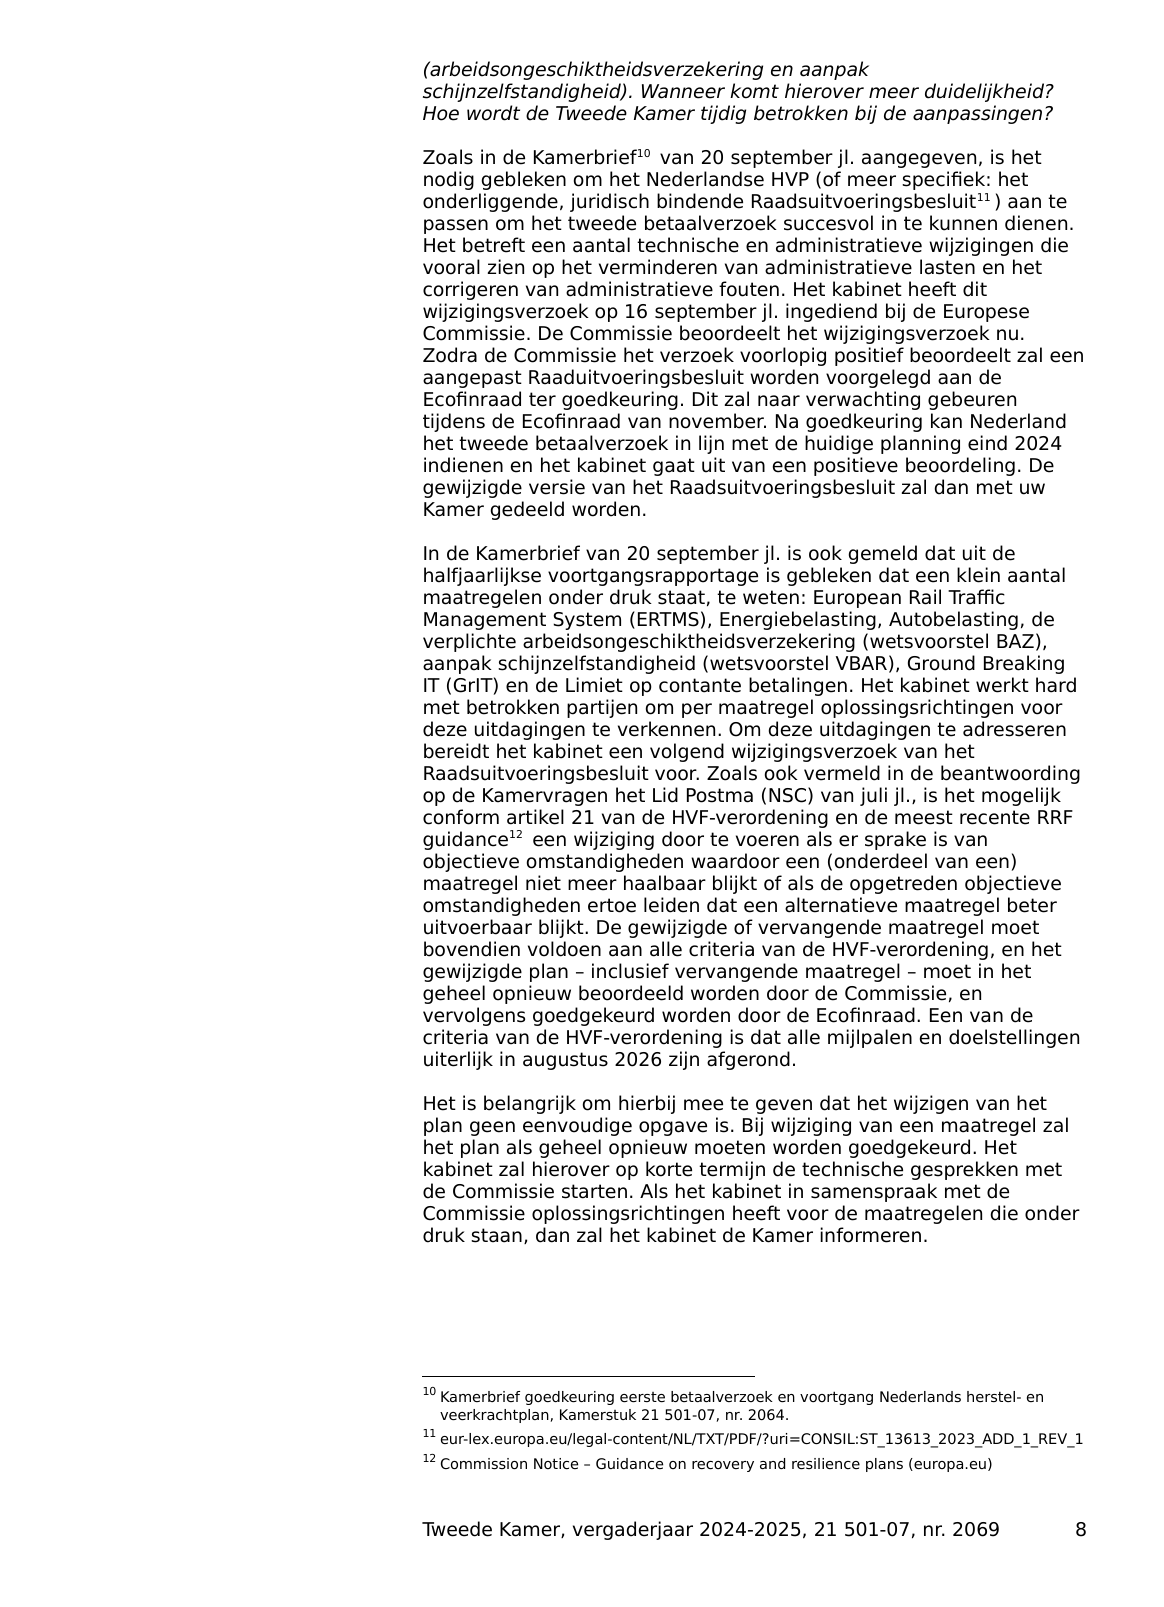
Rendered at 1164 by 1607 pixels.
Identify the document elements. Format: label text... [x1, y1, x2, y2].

text Zoals in de Kamerbrief van 20 september jl. aangegeven, is het nodig gebleken om het Nederlandse HVP (of meer specifiek: het onderliggende, juridisch bindende Raadsuitvoeringsbesluit) aan te passen om het tweede betaalverzoek succesvol in te kunnen dienen. Het betreft een aantal technische en administratieve wijzigingen die vooral zien op het verminderen van administratieve lasten en het corrigeren van administratieve fouten. Het kabinet heeft dit wijzigingsverzoek op 16 september jl. ingediend bij de Europese Commissie. De Commissie beoordeelt het wijzigingsverzoek nu. Zodra de Commissie het verzoek voorlopig positief beoordeelt zal een aangepast Raaduitvoeringsbesluit worden voorgelegd aan de Ecofinraad ter goedkeuring. Dit zal naar verwachting gebeuren tijdens de Ecofinraad van november. Na goedkeuring kan Nederland het tweede betaalverzoek in lijn met de huidige planning eind 2024 indienen en het kabinet gaat uit van een positieve beoordeling. De gewijzigde versie van het Raadsuitvoeringsbesluit zal dan met uw Kamer gedeeld worden. [422, 147, 1087, 521]
text Kamerbrief goedkeuring eerste betaalverzoek en voortgang Nederlands herstel- en veerkrachtplan, Kamerstuk 21 501-07, nr. 2064. [422, 1385, 1087, 1424]
text Het is belangrijk om hierbij mee te geven dat het wijzigen van het plan geen eenvoudige opgave is. Bij wijziging van een maatregel zal het plan als geheel opnieuw moeten worden goedgekeurd. Het kabinet zal hierover op korte termijn de technische gesprekken met de Commissie starten. Als het kabinet in samenspraak met de Commissie oplossingsrichtingen heeft voor de maatregelen die onder druk staan, dan zal het kabinet de Kamer informeren. [422, 1093, 1087, 1247]
text eur-lex.europa.eu/legal-content/NL/TXT/PDF/?uri=CONSIL:ST_13613_2023_ADD_1_REV_1 [422, 1427, 1087, 1449]
text In de Kamerbrief van 20 september jl. is ook gemeld dat uit de halfjaarlijkse voortgangsrapportage is gebleken dat een klein aantal maatregelen onder druk staat, te weten: European Rail Traffic Management System (ERTMS), Energiebelasting, Autobelasting, de verplichte arbeidsongeschiktheidsverzekering (wetsvoorstel BAZ), aanpak schijnzelfstandigheid (wetsvoorstel VBAR), Ground Breaking IT (GrIT) en de Limiet op contante betalingen. Het kabinet werkt hard met betrokken partijen om per maatregel oplossingsrichtingen voor deze uitdagingen te verkennen. Om deze uitdagingen te adresseren bereidt het kabinet een volgend wijzigingsverzoek van het Raadsuitvoeringsbesluit voor. Zoals ook vermeld in de beantwoording op de Kamervragen het Lid Postma (NSC) van juli jl., is het mogelijk conform artikel 21 van de HVF-verordening en de meest recente RRF guidance een wijziging door te voeren als er sprake is van objectieve omstandigheden waardoor een (onderdeel van een) maatregel niet meer haalbaar blijkt of als de opgetreden objectieve omstandigheden ertoe leiden dat een alternatieve maatregel beter uitvoerbaar blijkt. De gewijzigde of vervangende maatregel moet bovendien voldoen aan alle criteria van de HVF-verordening, en het gewijzigde plan – inclusief vervangende maatregel – moet in het geheel opnieuw beoordeeld worden door de Commissie, en vervolgens goedgekeurd worden door de Ecofinraad. Een van de criteria van de HVF-verordening is dat alle mijlpalen en doelstellingen uiterlijk in augustus 2026 zijn afgerond. [422, 543, 1087, 1071]
text Commission Notice – Guidance on recovery and resilience plans (europa.eu) [422, 1452, 1087, 1474]
text (arbeidsongeschiktheidsverzekering en aanpak schijnzelfstandigheid). Wanneer komt hierover meer duidelijkheid? Hoe wordt de Tweede Kamer tijdig betrokken bij de aanpassingen? [422, 59, 1087, 125]
